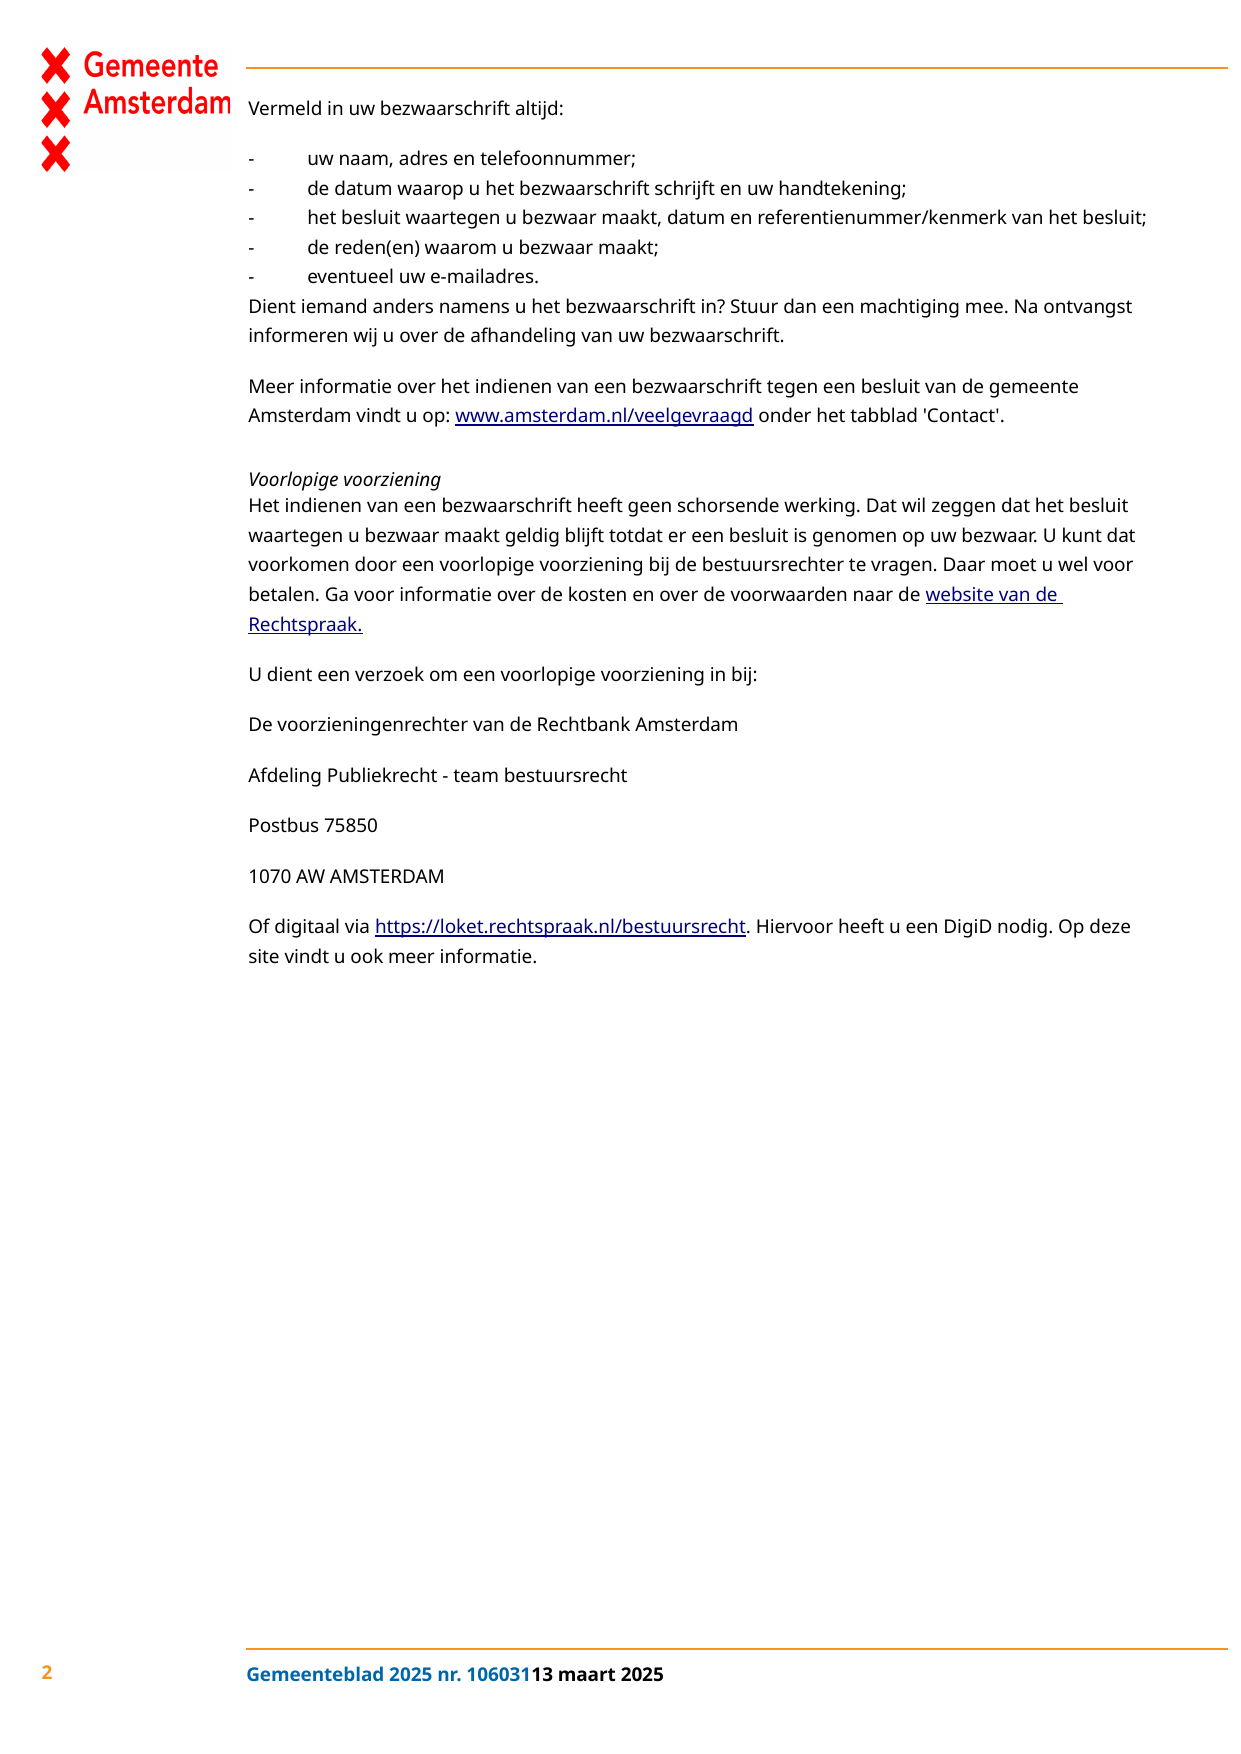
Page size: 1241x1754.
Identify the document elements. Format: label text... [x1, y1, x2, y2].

text De voorzieningenrechter van de Rechtbank Amsterdam [248, 712, 1152, 737]
list de datum waarop u het bezwaarschrift schrijft en uw handtekening; [248, 175, 1152, 201]
text U dient een verzoek om een voorlopige voorziening in bij: [248, 661, 1152, 687]
text Het indienen van een bezwaarschrift heeft geen schorsende werking. Dat wil zeggen dat het besluit waartegen u bezwaar maakt geldig blijft totdat er een besluit is genomen op uw bezwaar. U kunt dat voorkomen door een voorlopige voorziening bij de bestuursrechter te vragen. Daar moet u wel voor betalen. Ga voor informatie over de kosten en over de voorwaarden naar de website van de Rechtspraak. [248, 492, 1152, 636]
list de reden(en) waarom u bezwaar maakt; [248, 234, 1152, 260]
text Voorlopige voorziening [248, 467, 1152, 492]
text 1070 AW AMSTERDAM [248, 863, 1152, 888]
list het besluit waartegen u bezwaar maakt, datum en referentienummer/kenmerk van het besluit; [248, 204, 1152, 230]
text Dient iemand anders namens u het bezwaarschrift in? Stuur dan een machtiging mee. Na ontvangst informeren wij u over de afhandeling van uw bezwaarschrift. [248, 293, 1152, 348]
text Afdeling Publiekrecht - team bestuursrecht [248, 762, 1152, 788]
list uw naam, adres en telefoonnummer; [248, 145, 1152, 171]
text Vermeld in uw bezwaarschrift altijd: [248, 95, 1152, 121]
text Of digitaal via https://loket.rechtspraak.nl/bestuursrecht. Hiervoor heeft u een DigiD nodig. Op deze site vindt u ook meer informatie. [248, 913, 1152, 968]
picture [41, 47, 231, 172]
list eventueel uw e-mailadres. [248, 263, 1152, 289]
text Postbus 75850 [248, 812, 1152, 838]
text Meer informatie over het indienen van een bezwaarschrift tegen een besluit van de gemeente Amsterdam vindt u op: www.amsterdam.nl/veelgevraagd onder het tabblad 'Contact'. [248, 373, 1152, 428]
